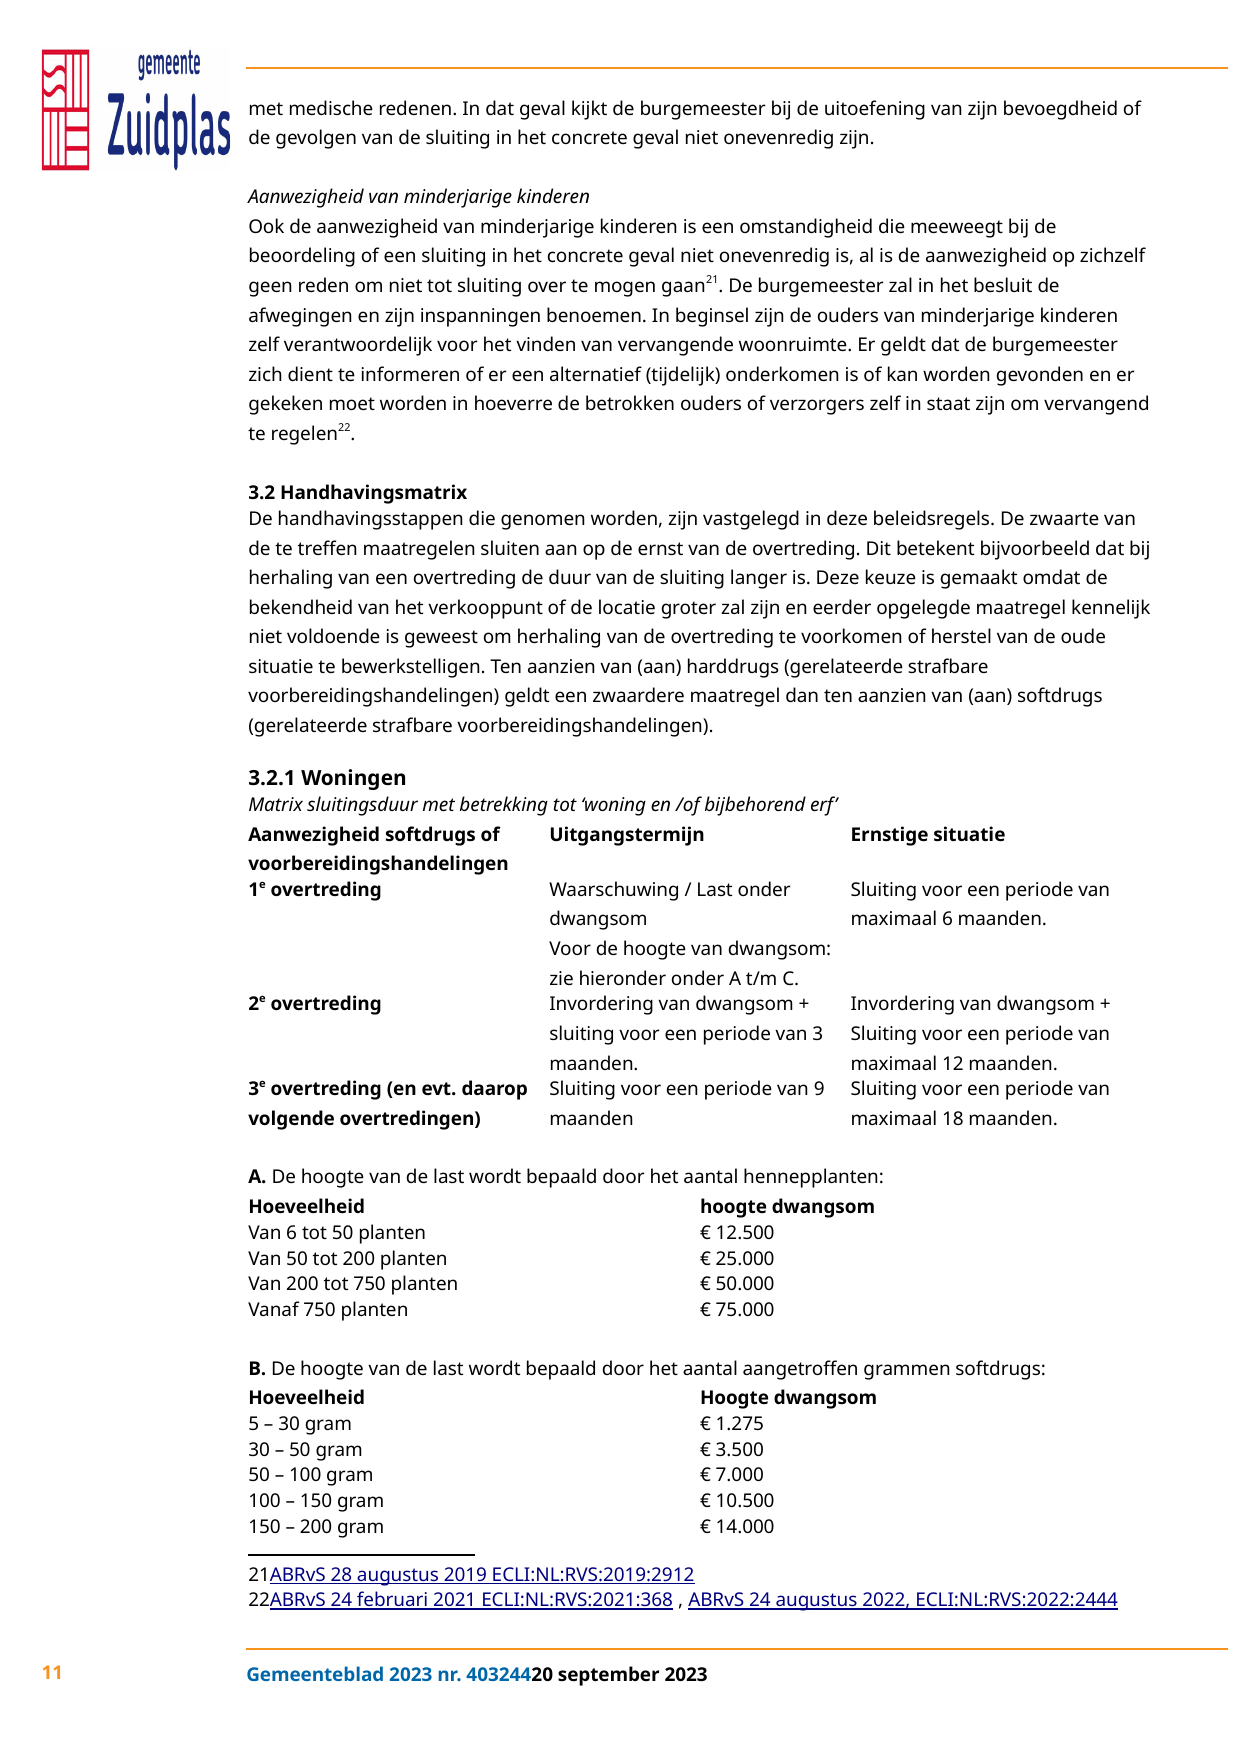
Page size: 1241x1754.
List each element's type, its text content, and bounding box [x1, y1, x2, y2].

text 3.2 Handhavingsmatrix [248, 479, 1152, 505]
text A. De hoogte van de last wordt bepaald door het aantal hennepplanten: [248, 1163, 1152, 1189]
table_header Ernstige situatie [850, 821, 1152, 876]
table_header Uitgangstermijn [549, 821, 850, 876]
table_cell 3e overtreding (en evt. daarop volgende overtredingen) [248, 1075, 549, 1131]
table_header hoogte dwangsom [700, 1193, 1152, 1219]
table_cell 1e overtreding [248, 876, 549, 991]
table_cell 2e overtreding [248, 991, 549, 1075]
text Ook de aanwezigheid van minderjarige kinderen is een omstandigheid die meeweegt bij de beoordeling of een sluiting in het concrete geval niet onevenredig is, al is de aanwezigheid op zichzelf geen reden om niet tot sluiting over te mogen gaan. De burgemeester zal in het besluit de afwegingen en zijn inspanningen benoemen. In beginsel zijn de ouders van minderjarige kinderen zelf verantwoordelijk voor het vinden van vervangende woonruimte. Er geldt dat de burgemeester zich dient te informeren of er een alternatief (tijdelijk) onderkomen is of kan worden gevonden en er gekeken moet worden in hoeverre de betrokken ouders of verzorgers zelf in staat zijn om vervangend te regelen. [248, 213, 1152, 446]
table_header Hoeveelheid [248, 1384, 700, 1410]
table_cell Waarschuwing / Last onder dwangsom Voor de hoogte van dwangsom: zie hieronder onder A t/m C. [549, 876, 850, 991]
table_cell 5 – 30 gram [248, 1410, 700, 1436]
table_cell 100 – 150 gram [248, 1487, 700, 1513]
table_cell Vanaf 750 planten [248, 1296, 700, 1322]
table_cell € 75.000 [700, 1296, 1152, 1322]
table_header Hoeveelheid [248, 1193, 700, 1219]
table_cell 30 – 50 gram [248, 1436, 700, 1462]
table_cell Sluiting voor een periode van maximaal 18 maanden. [850, 1075, 1152, 1131]
text Matrix sluitingsduur met betrekking tot ‘woning en /of bijbehorend erf’ [248, 791, 1152, 817]
text Aanwezigheid van minderjarige kinderen [248, 183, 1152, 209]
table_cell Van 50 tot 200 planten [248, 1245, 700, 1270]
table_cell € 14.000 [700, 1513, 1152, 1539]
table_cell Van 200 tot 750 planten [248, 1270, 700, 1296]
table_cell € 10.500 [700, 1487, 1152, 1513]
text B. De hoogte van de last wordt bepaald door het aantal aangetroffen grammen softdrugs: [248, 1355, 1152, 1380]
table_header Hoogte dwangsom [700, 1384, 1152, 1410]
table_cell 150 – 200 gram [248, 1513, 700, 1539]
table_cell Van 6 tot 50 planten [248, 1219, 700, 1245]
table_cell € 1.275 [700, 1410, 1152, 1436]
text met medische redenen. In dat geval kijkt de burgemeester bij de uitoefening van zijn bevoegdheid of de gevolgen van de sluiting in het concrete geval niet onevenredig zijn. [248, 95, 1152, 150]
table_header Aanwezigheid softdrugs of voorbereidingshandelingen [248, 821, 549, 876]
text 3.2.1 Woningen [248, 763, 1152, 791]
table_cell € 7.000 [700, 1462, 1152, 1487]
table_cell 50 – 100 gram [248, 1462, 700, 1487]
table_cell Sluiting voor een periode van 9 maanden [549, 1075, 850, 1131]
table_cell € 12.500 [700, 1219, 1152, 1245]
text ABRvS 24 februari 2021 ECLI:NL:RVS:2021:368 , ABRvS 24 augustus 2022, ECLI:NL:RVS:2022:2444 [248, 1586, 1152, 1612]
table_cell Sluiting voor een periode van maximaal 6 maanden. [850, 876, 1152, 991]
text ABRvS 28 augustus 2019 ECLI:NL:RVS:2019:2912 [248, 1561, 1152, 1586]
table_cell € 25.000 [700, 1245, 1152, 1270]
table_cell Invordering van dwangsom + Sluiting voor een periode van maximaal 12 maanden. [850, 991, 1152, 1075]
table_cell € 3.500 [700, 1436, 1152, 1462]
picture [41, 47, 231, 172]
table_cell Invordering van dwangsom + sluiting voor een periode van 3 maanden. [549, 991, 850, 1075]
text De handhavingsstappen die genomen worden, zijn vastgelegd in deze beleidsregels. De zwaarte van de te treffen maatregelen sluiten aan op de ernst van de overtreding. Dit betekent bijvoorbeeld dat bij herhaling van een overtreding de duur van de sluiting langer is. Deze keuze is gemaakt omdat de bekendheid van het verkooppunt of de locatie groter zal zijn en eerder opgelegde maatregel kennelijk niet voldoende is geweest om herhaling van de overtreding te voorkomen of herstel van de oude situatie te bewerkstelligen. Ten aanzien van (aan) harddrugs (gerelateerde strafbare voorbereidingshandelingen) geldt een zwaardere maatregel dan ten aanzien van (aan) softdrugs (gerelateerde strafbare voorbereidingshandelingen). [248, 505, 1152, 738]
table_cell € 50.000 [700, 1270, 1152, 1296]
